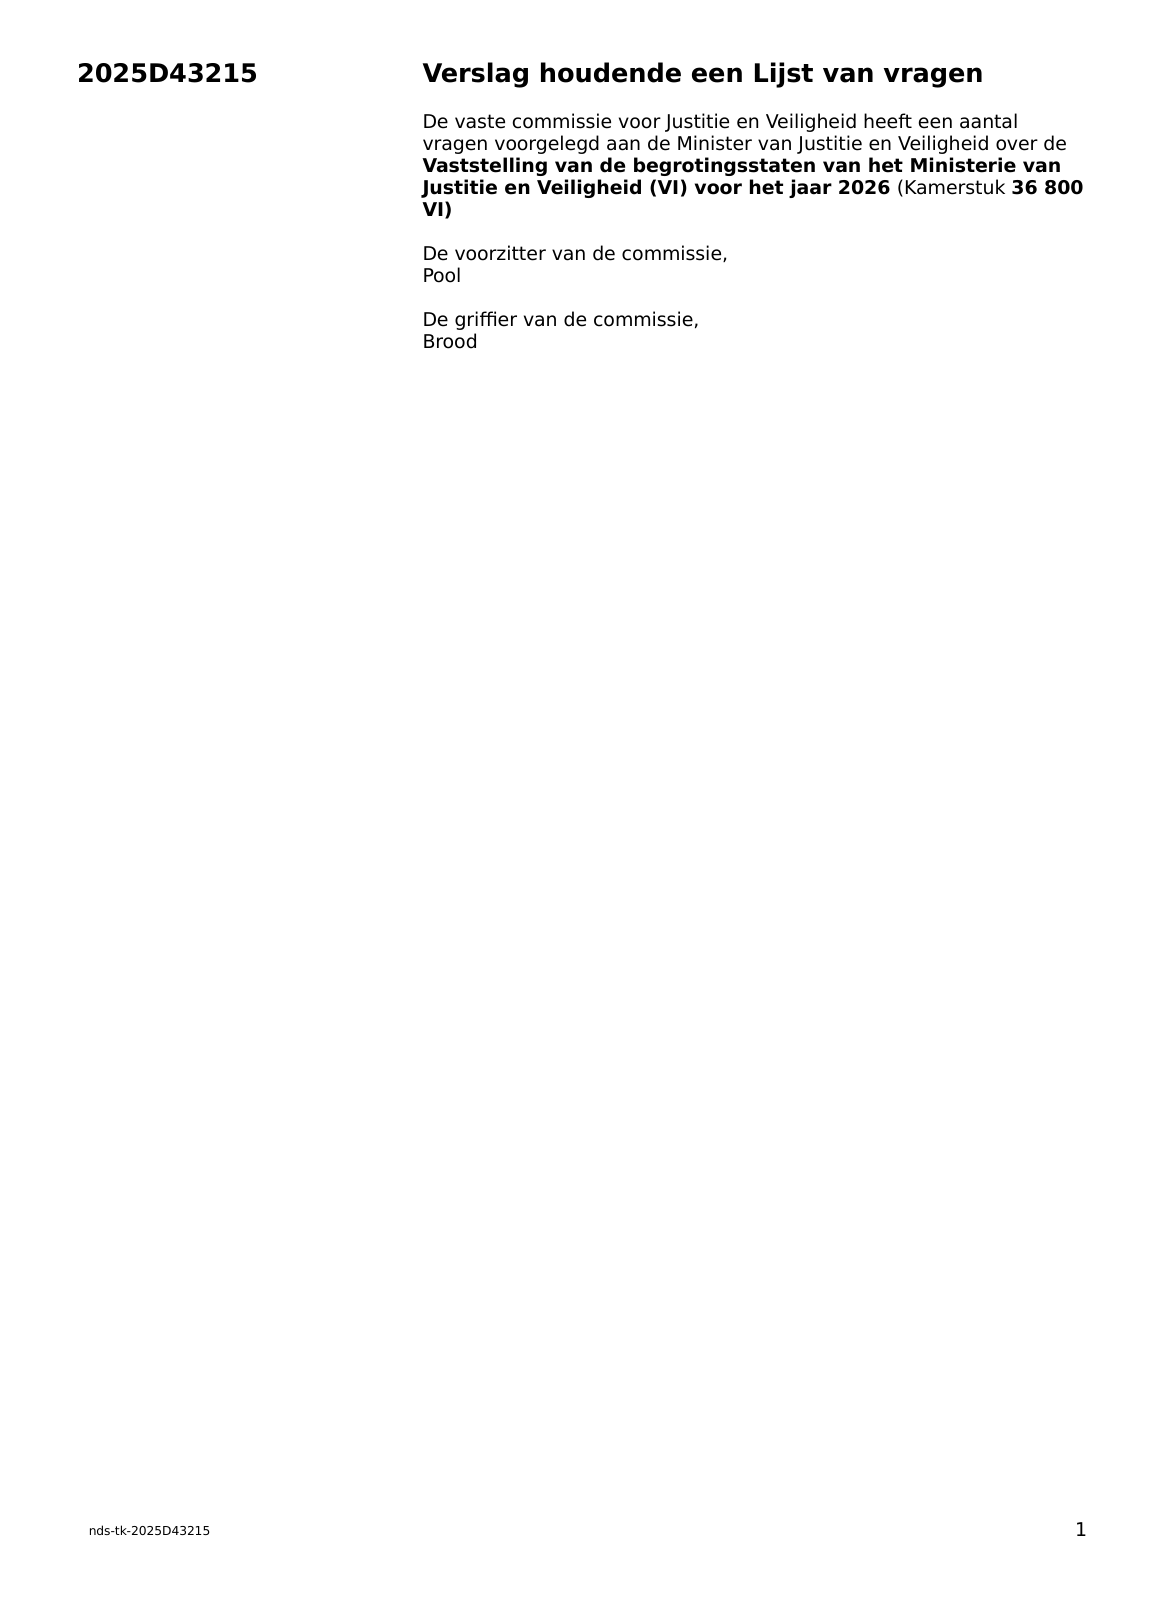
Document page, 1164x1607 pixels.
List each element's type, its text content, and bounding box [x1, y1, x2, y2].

text De vaste commissie voor Justitie en Veiligheid heeft een aantal vragen voorgelegd aan de Minister van Justitie en Veiligheid over de Vaststelling van de begrotingsstaten van het Ministerie van Justitie en Veiligheid (VI) voor het jaar 2026 (Kamerstuk 36 800 VI) [422, 111, 1087, 221]
text De griffier van de commissie, [422, 309, 1087, 331]
text Brood [422, 331, 1087, 353]
text nds-tk-2025D43215 [88, 1524, 323, 1538]
text 2025D43215 Verslag houdende een Lijst van vragen [77, 59, 1087, 89]
text Pool [422, 265, 1087, 287]
text De voorzitter van de commissie, [422, 243, 1087, 265]
